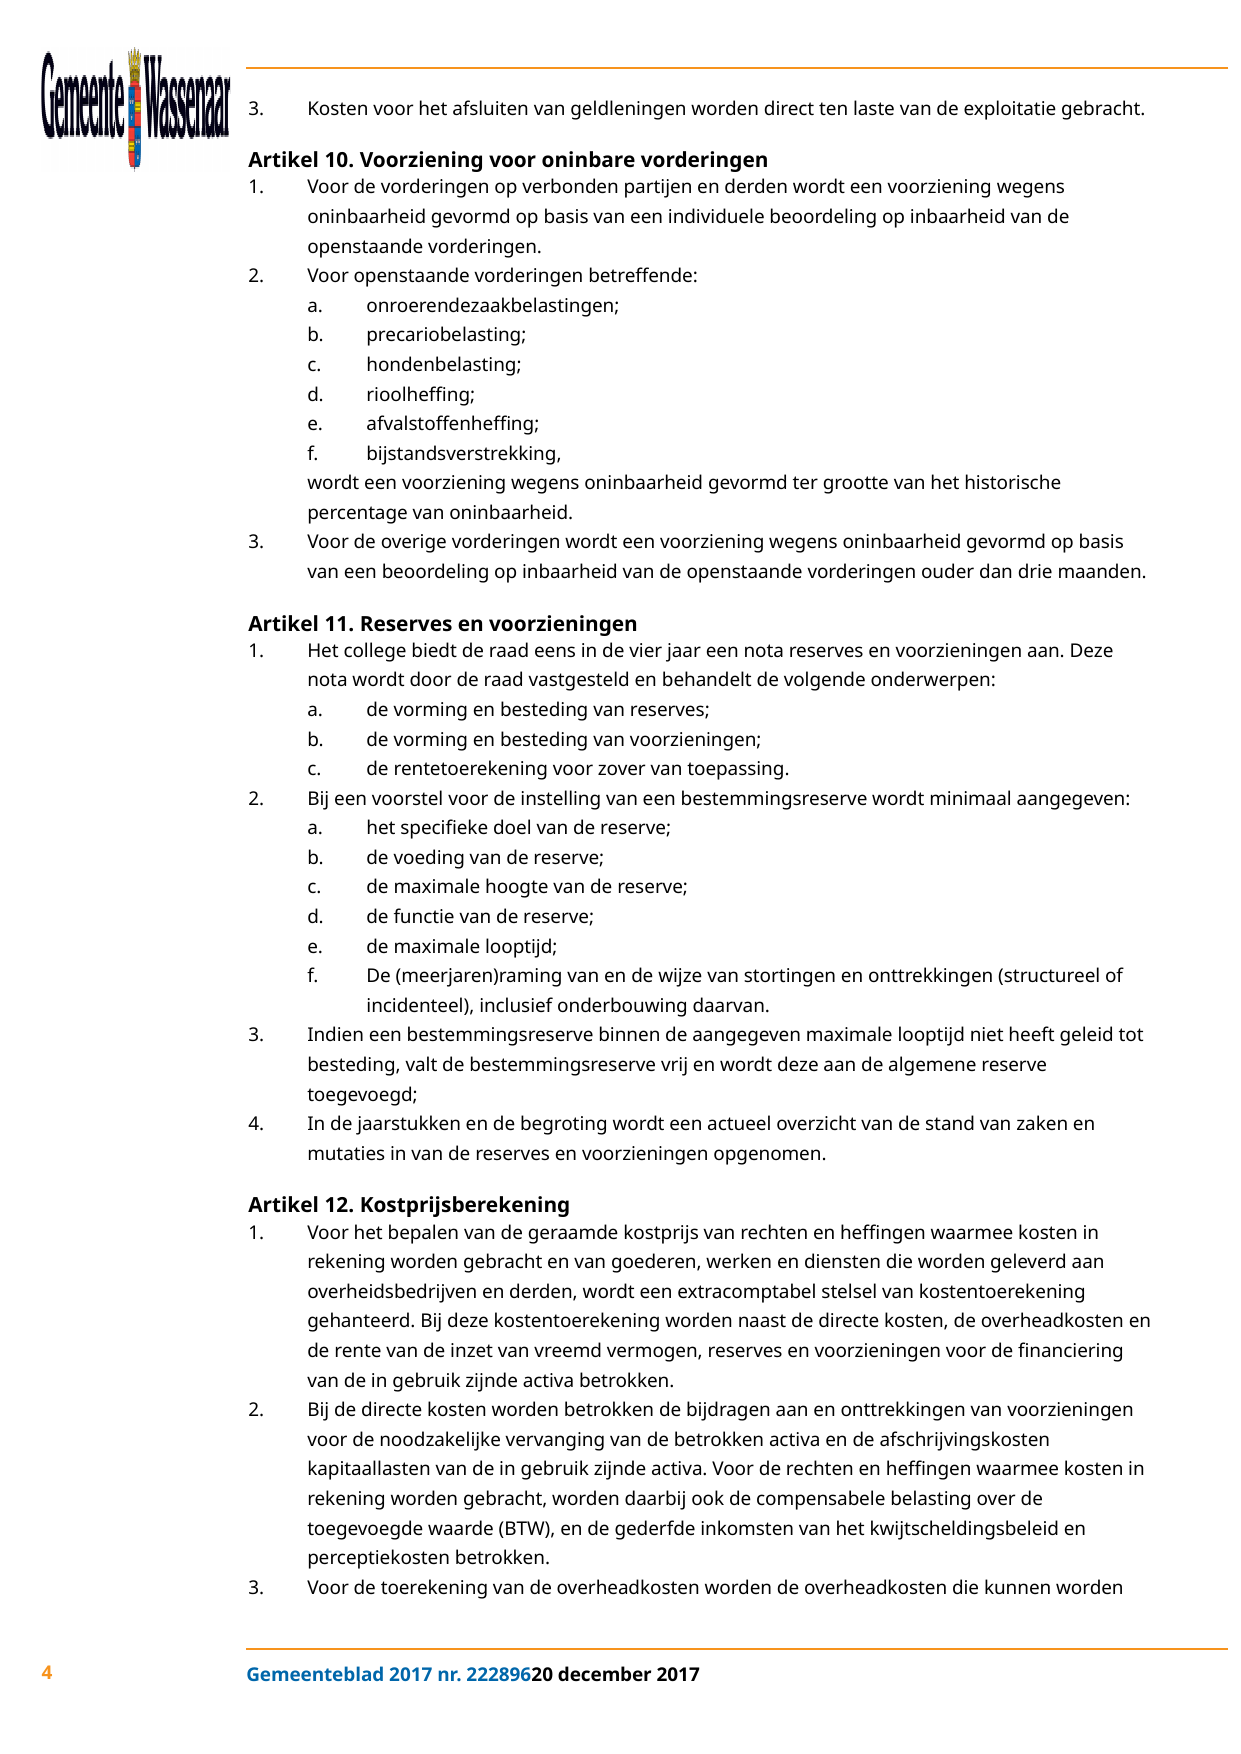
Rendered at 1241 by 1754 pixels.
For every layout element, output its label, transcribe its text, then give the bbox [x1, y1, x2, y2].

list afvalstoffenheffing; [307, 410, 1152, 436]
list De (meerjaren)raming van en de wijze van stortingen en onttrekkingen (structureel of incidenteel), inclusief onderbouwing daarvan. [307, 962, 1152, 1018]
list rioolheffing; [307, 381, 1152, 406]
list Het college biedt de raad eens in de vier jaar een nota reserves en voorzieningen aan. Deze nota wordt door de raad vastgesteld en behandelt de volgende onderwerpen: [248, 637, 1152, 692]
list onroerendezaakbelastingen; [307, 292, 1152, 318]
picture [41, 47, 231, 172]
list de vorming en besteding van reserves; [307, 696, 1152, 722]
list Voor de vorderingen op verbonden partijen en derden wordt een voorziening wegens oninbaarheid gevormd op basis van een individuele beoordeling op inbaarheid van de openstaande vorderingen. [248, 174, 1152, 258]
list Kosten voor het afsluiten van geldleningen worden direct ten laste van de exploitatie gebracht. [248, 95, 1152, 121]
list wordt een voorziening wegens oninbaarheid gevormd ter grootte van het historische percentage van oninbaarheid. [248, 469, 1152, 525]
text Artikel 11. Reserves en voorzieningen [248, 609, 1152, 637]
text Artikel 12. Kostprijsberekening [248, 1190, 1152, 1219]
list de voeding van de reserve; [307, 844, 1152, 870]
list Voor de overige vorderingen wordt een voorziening wegens oninbaarheid gevormd op basis van een beoordeling op inbaarheid van de openstaande vorderingen ouder dan drie maanden. [248, 529, 1152, 584]
list Voor de toerekening van de overheadkosten worden de overheadkosten die kunnen worden [248, 1574, 1152, 1599]
list In de jaarstukken en de begroting wordt een actueel overzicht van de stand van zaken en mutaties in van de reserves en voorzieningen opgenomen. [248, 1110, 1152, 1166]
list precariobelasting; [307, 322, 1152, 347]
list Bij een voorstel voor de instelling van een bestemmingsreserve wordt minimaal aangegeven: [248, 785, 1152, 811]
list Voor het bepalen van de geraamde kostprijs van rechten en heffingen waarmee kosten in rekening worden gebracht en van goederen, werken en diensten die worden geleverd aan overheidsbedrijven en derden, wordt een extracomptabel stelsel van kostentoerekening gehanteerd. Bij deze kostentoerekening worden naast de directe kosten, de overheadkosten en de rente van de inzet van vreemd vermogen, reserves en voorzieningen voor de financiering van de in gebruik zijnde activa betrokken. [248, 1219, 1152, 1392]
list de maximale hoogte van de reserve; [307, 874, 1152, 899]
list Indien een bestemmingsreserve binnen de aangegeven maximale looptijd niet heeft geleid tot besteding, valt de bestemmingsreserve vrij en wordt deze aan de algemene reserve toegevoegd; [248, 1022, 1152, 1107]
list bijstandsverstrekking, [307, 440, 1152, 466]
list Voor openstaande vorderingen betreffende: [248, 262, 1152, 288]
list Bij de directe kosten worden betrokken de bijdragen aan en onttrekkingen van voorzieningen voor de noodzakelijke vervanging van de betrokken activa en de afschrijvingskosten kapitaallasten van de in gebruik zijnde activa. Voor de rechten en heffingen waarmee kosten in rekening worden gebracht, worden daarbij ook de compensabele belasting over de toegevoegde waarde (BTW), en de gederfde inkomsten van het kwijtscheldingsbeleid en perceptiekosten betrokken. [248, 1396, 1152, 1570]
list hondenbelasting; [307, 351, 1152, 377]
list de functie van de reserve; [307, 903, 1152, 929]
list de rentetoerekening voor zover van toepassing. [307, 755, 1152, 781]
text Artikel 10. Voorziening voor oninbare vorderingen [248, 145, 1152, 174]
list de vorming en besteding van voorzieningen; [307, 726, 1152, 752]
list het specifieke doel van de reserve; [307, 814, 1152, 840]
list de maximale looptijd; [307, 933, 1152, 959]
